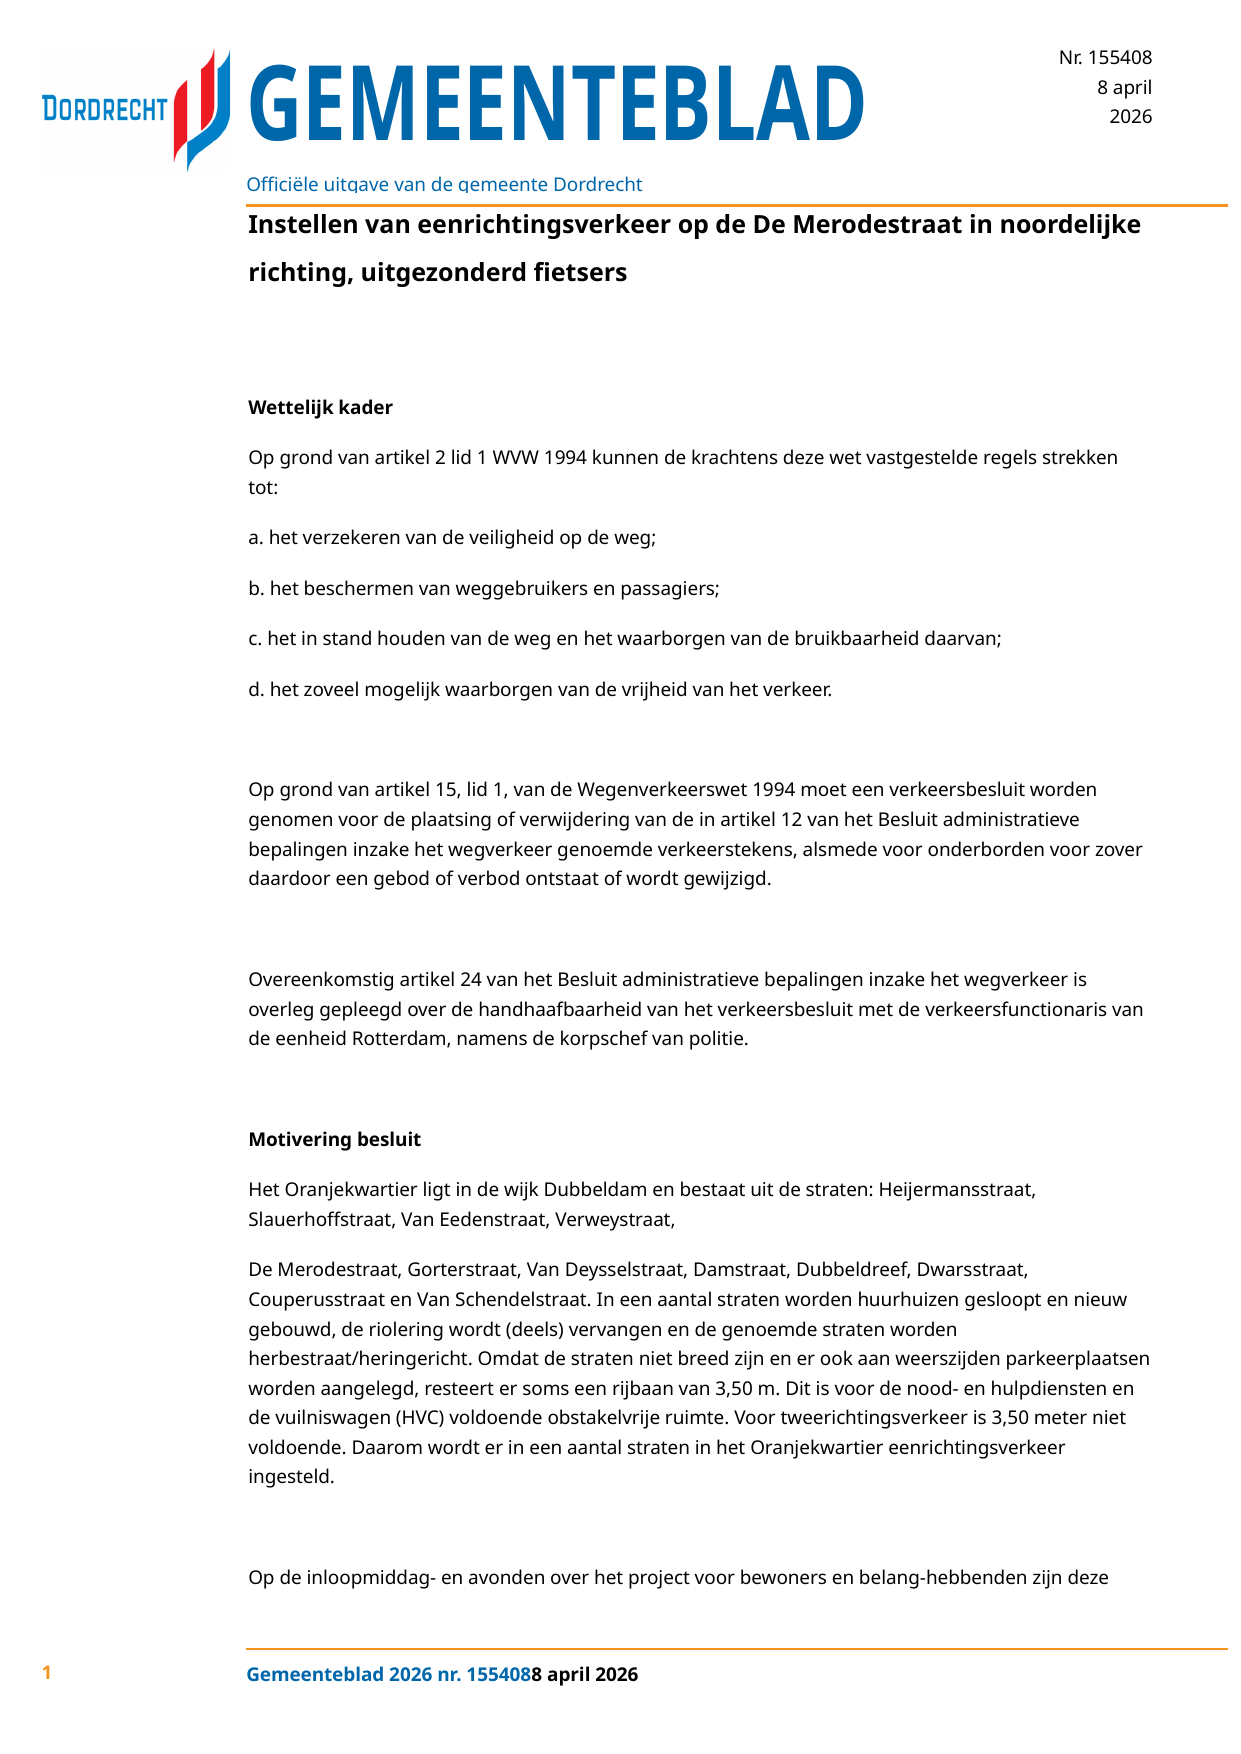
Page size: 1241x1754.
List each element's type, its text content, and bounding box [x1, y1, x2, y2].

text De Merodestraat, Gorterstraat, Van Deysselstraat, Damstraat, Dubbeldreef, Dwarsstraat, Couperusstraat en Van Schendelstraat. In een aantal straten worden huurhuizen gesloopt en nieuw gebouwd, de riolering wordt (deels) vervangen en de genoemde straten worden herbestraat/heringericht. Omdat de straten niet breed zijn en er ook aan weerszijden parkeerplaatsen worden aangelegd, resteert er soms een rijbaan van 3,50 m. Dit is voor de nood- en hulpdiensten en de vuilniswagen (HVC) voldoende obstakelvrije ruimte. Voor tweerichtingsverkeer is 3,50 meter niet voldoende. Daarom wordt er in een aantal straten in het Oranjekwartier eenrichtingsverkeer ingesteld. [248, 1257, 1152, 1489]
text d. het zoveel mogelijk waarborgen van de vrijheid van het verkeer. [248, 676, 1152, 701]
text Instellen van eenrichtingsverkeer op de De Merodestraat in noordelijke richting, uitgezonderd fietsers [248, 207, 1152, 288]
text Het Oranjekwartier ligt in de wijk Dubbeldam en bestaat uit de straten: Heijermansstraat, Slauerhoffstraat, Van Eedenstraat, Verweystraat, [248, 1177, 1152, 1232]
text Op grond van artikel 2 lid 1 WVW 1994 kunnen de krachtens deze wet vastgestelde regels strekken tot: [248, 444, 1152, 500]
text Wettelijk kader [248, 394, 1152, 420]
text Motivering besluit [248, 1126, 1152, 1152]
text Overeenkomstig artikel 24 van het Besluit administratieve bepalingen inzake het wegverkeer is overleg gepleegd over de handhaafbaarheid van het verkeersbesluit met de verkeersfunctionaris van de eenheid Rotterdam, namens de korpschef van politie. [248, 966, 1152, 1051]
text c. het in stand houden van de weg en het waarborgen van de bruikbaarheid daarvan; [248, 625, 1152, 651]
picture [41, 47, 231, 172]
text b. het beschermen van weggebruikers en passagiers; [248, 575, 1152, 601]
text Op de inloopmiddag- en avonden over het project voor bewoners en belang-hebbenden zijn deze [248, 1564, 1152, 1590]
text a. het verzekeren van de veiligheid op de weg; [248, 524, 1152, 550]
text Op grond van artikel 15, lid 1, van de Wegenverkeerswet 1994 moet een verkeersbesluit worden genomen voor de plaatsing of verwijdering van de in artikel 12 van het Besluit administratieve bepalingen inzake het wegverkeer genoemde verkeerstekens, alsmede voor onderborden voor zover daardoor een gebod of verbod ontstaat of wordt gewijzigd. [248, 777, 1152, 891]
